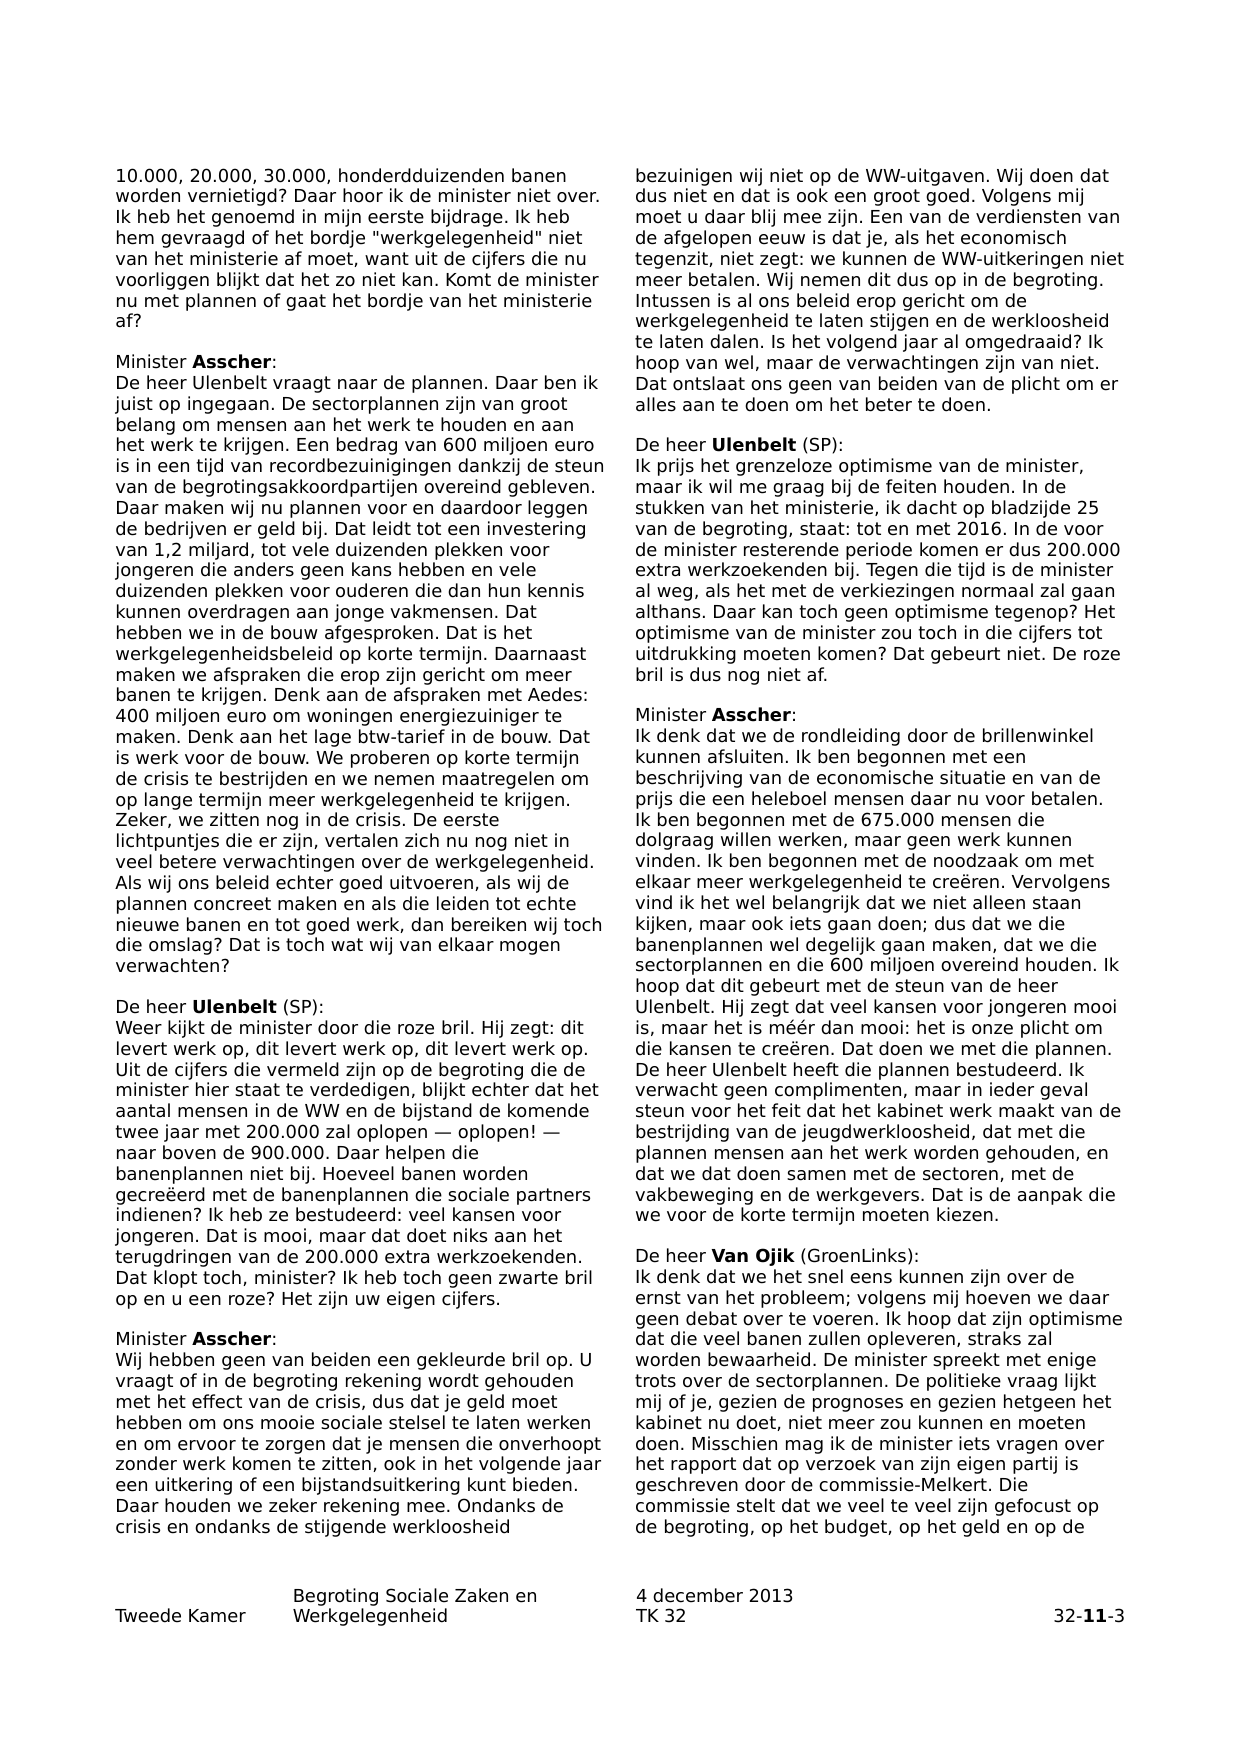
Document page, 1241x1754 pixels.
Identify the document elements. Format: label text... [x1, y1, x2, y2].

text Wij hebben geen van beiden een gekleurde bril op. U vraagt of in de begroting rekening wordt gehouden met het effect van de crisis, dus dat je geld moet hebben om ons mooie sociale stelsel te laten werken en om ervoor te zorgen dat je mensen die onverhoopt zonder werk komen te zitten, ook in het volgende jaar een uitkering of een bijstandsuitkering kunt bieden. Daar houden we zeker rekening mee. Ondanks de crisis en ondanks de stijgende werkloosheid [115, 1350, 605, 1537]
text De heer Ulenbelt vraagt naar de plannen. Daar ben ik juist op ingegaan. De sectorplannen zijn van groot belang om mensen aan het werk te houden en aan het werk te krijgen. Een bedrag van 600 miljoen euro is in een tijd van recordbezuinigingen dankzij de steun van de begrotingsakkoordpartijen overeind gebleven. Daar maken wij nu plannen voor en daardoor leggen de bedrijven er geld bij. Dat leidt tot een investering van 1,2 miljard, tot vele duizenden plekken voor jongeren die anders geen kans hebben en vele duizenden plekken voor ouderen die dan hun kennis kunnen overdragen aan jonge vakmensen. Dat hebben we in de bouw afgesproken. Dat is het werkgelegenheidsbeleid op korte termijn. Daarnaast maken we afspraken die erop zijn gericht om meer banen te krijgen. Denk aan de afspraken met Aedes: 400 miljoen euro om woningen energiezuiniger te maken. Denk aan het lage btw-tarief in de bouw. Dat is werk voor de bouw. We proberen op korte termijn de crisis te bestrijden en we nemen maatregelen om op lange termijn meer werkgelegenheid te krijgen. Zeker, we zitten nog in de crisis. De eerste lichtpuntjes die er zijn, vertalen zich nu nog niet in veel betere verwachtingen over de werkgelegenheid. Als wij ons beleid echter goed uitvoeren, als wij de plannen concreet maken en als die leiden tot echte nieuwe banen en tot goed werk, dan bereiken wij toch die omslag? Dat is toch wat wij van elkaar mogen verwachten? [115, 373, 605, 977]
text De heer Ulenbelt (SP): [115, 997, 605, 1018]
text Minister Asscher: [115, 352, 605, 373]
text Ik denk dat we de rondleiding door de brillenwinkel kunnen afsluiten. Ik ben begonnen met een beschrijving van de economische situatie en van de prijs die een heleboel mensen daar nu voor betalen. Ik ben begonnen met de 675.000 mensen die dolgraag willen werken, maar geen werk kunnen vinden. Ik ben begonnen met de noodzaak om met elkaar meer werkgelegenheid te creëren. Vervolgens vind ik het wel belangrijk dat we niet alleen staan kijken, maar ook iets gaan doen; dus dat we die banenplannen wel degelijk gaan maken, dat we die sectorplannen en die 600 miljoen overeind houden. Ik hoop dat dit gebeurt met de steun van de heer Ulenbelt. Hij zegt dat veel kansen voor jongeren mooi is, maar het is méér dan mooi: het is onze plicht om die kansen te creëren. Dat doen we met die plannen. De heer Ulenbelt heeft die plannen bestudeerd. Ik verwacht geen complimenten, maar in ieder geval steun voor het feit dat het kabinet werk maakt van de bestrijding van de jeugdwerkloosheid, dat met die plannen mensen aan het werk worden gehouden, en dat we dat doen samen met de sectoren, met de vakbeweging en de werkgevers. Dat is de aanpak die we voor de korte termijn moeten kiezen. [635, 726, 1125, 1226]
text De heer Van Ojik (GroenLinks): [635, 1246, 1125, 1267]
text Weer kijkt de minister door die roze bril. Hij zegt: dit levert werk op, dit levert werk op, dit levert werk op. Uit de cijfers die vermeld zijn op de begroting die de minister hier staat te verdedigen, blijkt echter dat het aantal mensen in de WW en de bijstand de komende twee jaar met 200.000 zal oplopen — oplopen! — naar boven de 900.000. Daar helpen die banenplannen niet bij. Hoeveel banen worden gecreëerd met de banenplannen die sociale partners indienen? Ik heb ze bestudeerd: veel kansen voor jongeren. Dat is mooi, maar dat doet niks aan het terugdringen van de 200.000 extra werkzoekenden. Dat klopt toch, minister? Ik heb toch geen zwarte bril op en u een roze? Het zijn uw eigen cijfers. [115, 1018, 605, 1309]
text Ik denk dat we het snel eens kunnen zijn over de ernst van het probleem; volgens mij hoeven we daar geen debat over te voeren. Ik hoop dat zijn optimisme dat die veel banen zullen opleveren, straks zal worden bewaarheid. De minister spreekt met enige trots over de sectorplannen. De politieke vraag lijkt mij of je, gezien de prognoses en gezien hetgeen het kabinet nu doet, niet meer zou kunnen en moeten doen. Misschien mag ik de minister iets vragen over het rapport dat op verzoek van zijn eigen partij is geschreven door de commissie-Melkert. Die commissie stelt dat we veel te veel zijn gefocust op de begroting, op het budget, op het geld en op de [635, 1267, 1125, 1537]
text Ik prijs het grenzeloze optimisme van de minister, maar ik wil me graag bij de feiten houden. In de stukken van het ministerie, ik dacht op bladzijde 25 van de begroting, staat: tot en met 2016. In de voor de minister resterende periode komen er dus 200.000 extra werkzoekenden bij. Tegen die tijd is de minister al weg, als het met de verkiezingen normaal zal gaan althans. Daar kan toch geen optimisme tegenop? Het optimisme van de minister zou toch in die cijfers tot uitdrukking moeten komen? Dat gebeurt niet. De roze bril is dus nog niet af. [635, 456, 1125, 685]
text De heer Ulenbelt (SP): [635, 435, 1125, 456]
text Minister Asscher: [635, 705, 1125, 726]
text 10.000, 20.000, 30.000, honderdduizenden banen worden vernietigd? Daar hoor ik de minister niet over. Ik heb het genoemd in mijn eerste bijdrage. Ik heb hem gevraagd of het bordje "werkgelegenheid" niet van het ministerie af moet, want uit de cijfers die nu voorliggen blijkt dat het zo niet kan. Komt de minister nu met plannen of gaat het bordje van het ministerie af? [115, 165, 605, 332]
text Minister Asscher: [115, 1329, 605, 1350]
text bezuinigen wij niet op de WW-uitgaven. Wij doen dat dus niet en dat is ook een groot goed. Volgens mij moet u daar blij mee zijn. Een van de verdiensten van de afgelopen eeuw is dat je, als het economisch tegenzit, niet zegt: we kunnen de WW-uitkeringen niet meer betalen. Wij nemen dit dus op in de begroting. Intussen is al ons beleid erop gericht om de werkgelegenheid te laten stijgen en de werkloosheid te laten dalen. Is het volgend jaar al omgedraaid? Ik hoop van wel, maar de verwachtingen zijn van niet. Dat ontslaat ons geen van beiden van de plicht om er alles aan te doen om het beter te doen. [635, 165, 1125, 415]
